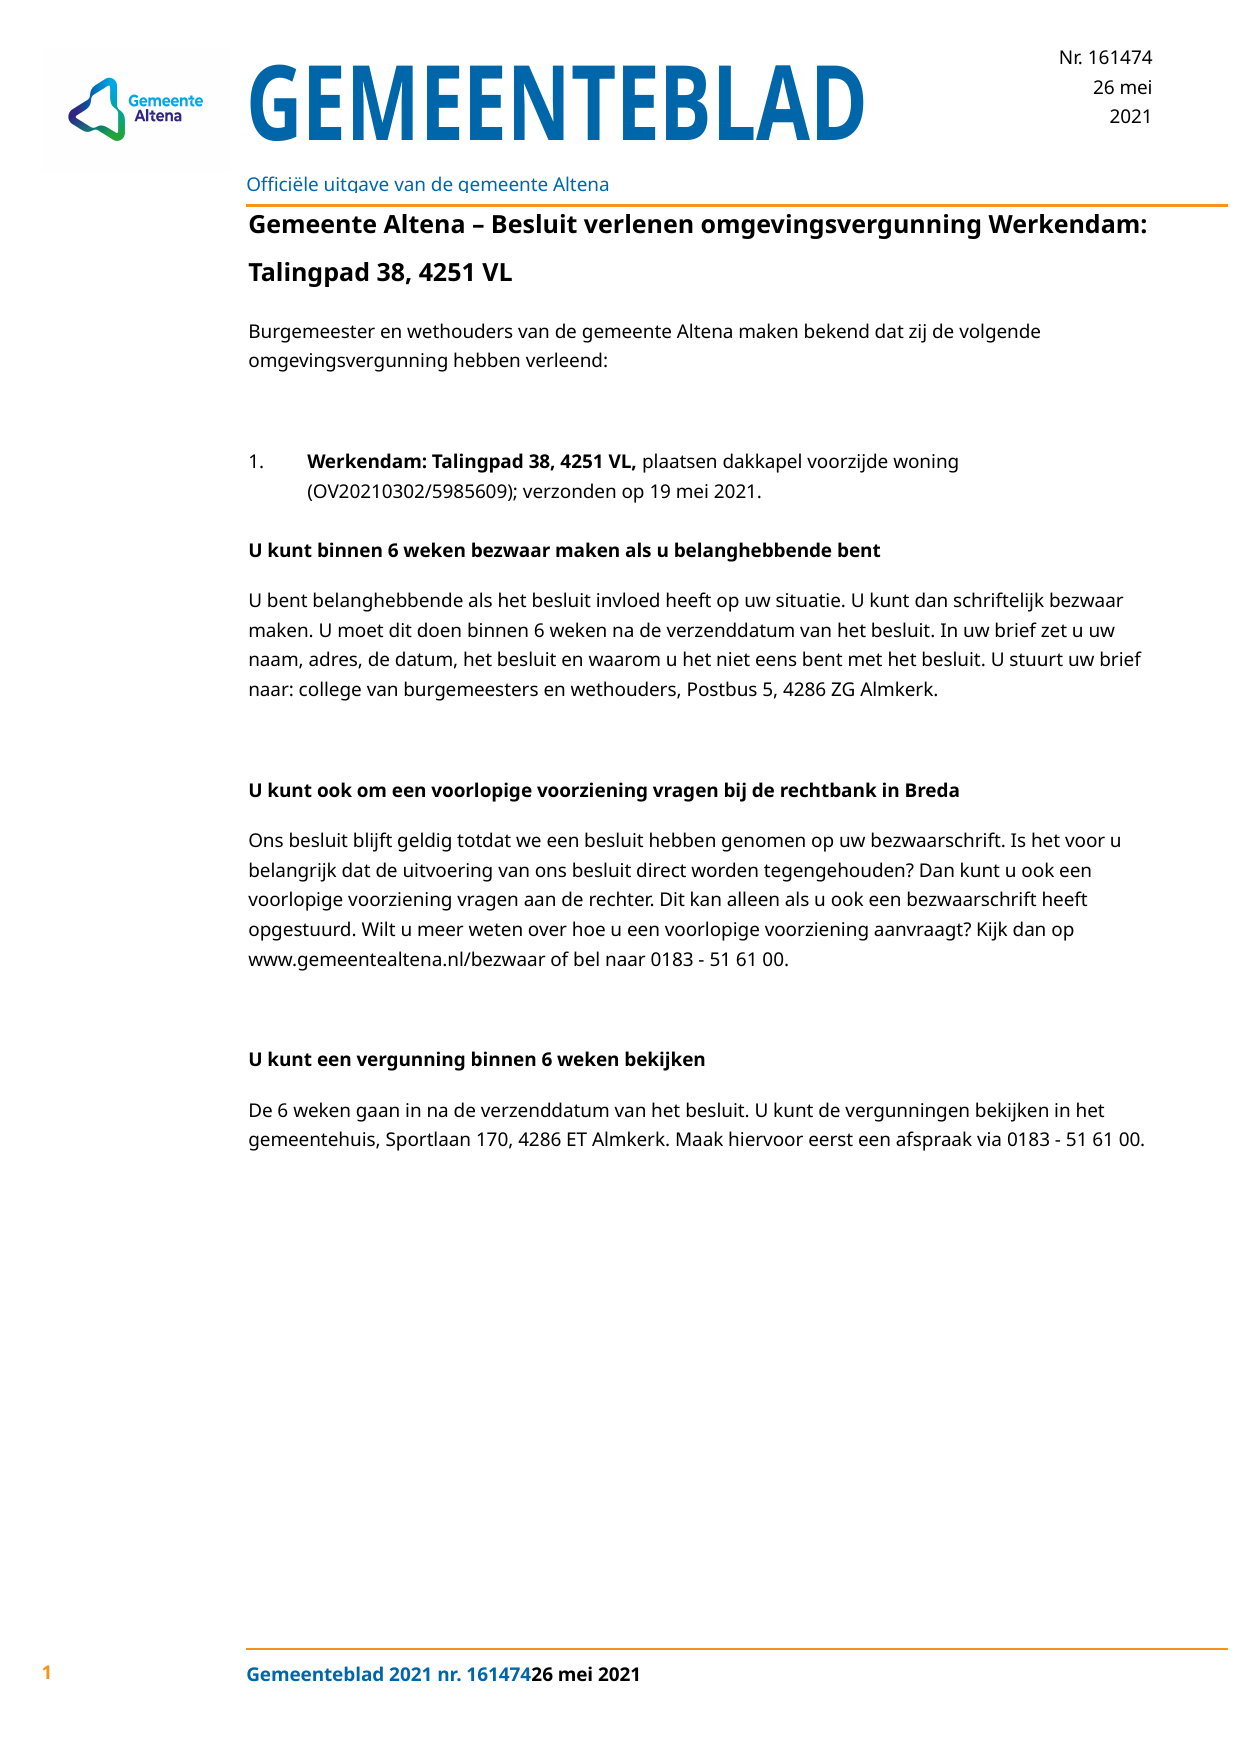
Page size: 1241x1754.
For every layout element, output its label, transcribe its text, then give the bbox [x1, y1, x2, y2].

list Werkendam: Talingpad 38, 4251 VL, plaatsen dakkapel voorzijde woning (OV20210302/5985609); verzonden op 19 mei 2021. [248, 448, 1152, 504]
text Gemeente Altena – Besluit verlenen omgevingsvergunning Werkendam: Talingpad 38, 4251 VL [248, 207, 1152, 288]
text U kunt ook om een voorlopige voorziening vragen bij de rechtbank in Breda [248, 777, 1152, 803]
text U kunt binnen 6 weken bezwaar maken als u belanghebbende bent [248, 537, 1152, 563]
picture [41, 47, 231, 172]
text Burgemeester en wethouders van de gemeente Altena maken bekend dat zij de volgende omgevingsvergunning hebben verleend: [248, 318, 1152, 373]
text De 6 weken gaan in na de verzenddatum van het besluit. U kunt de vergunningen bekijken in het gemeentehuis, Sportlaan 170, 4286 ET Almkerk. Maak hiervoor eerst een afspraak via 0183 - 51 61 00. [248, 1097, 1152, 1152]
text U bent belanghebbende als het besluit invloed heeft op uw situatie. U kunt dan schriftelijk bezwaar maken. U moet dit doen binnen 6 weken na de verzenddatum van het besluit. In uw brief zet u uw naam, adres, de datum, het besluit en waarom u het niet eens bent met het besluit. U stuurt uw brief naar: college van burgemeesters en wethouders, Postbus 5, 4286 ZG Almkerk. [248, 587, 1152, 702]
text Ons besluit blijft geldig totdat we een besluit hebben genomen op uw bezwaarschrift. Is het voor u belangrijk dat de uitvoering van ons besluit direct worden tegengehouden? Dan kunt u ook een voorlopige voorziening vragen aan de rechter. Dit kan alleen als u ook een bezwaarschrift heeft opgestuurd. Wilt u meer weten over hoe u een voorlopige voorziening aanvraagt? Kijk dan op www.gemeentealtena.nl/bezwaar of bel naar 0183 - 51 61 00. [248, 827, 1152, 972]
text U kunt een vergunning binnen 6 weken bekijken [248, 1047, 1152, 1072]
